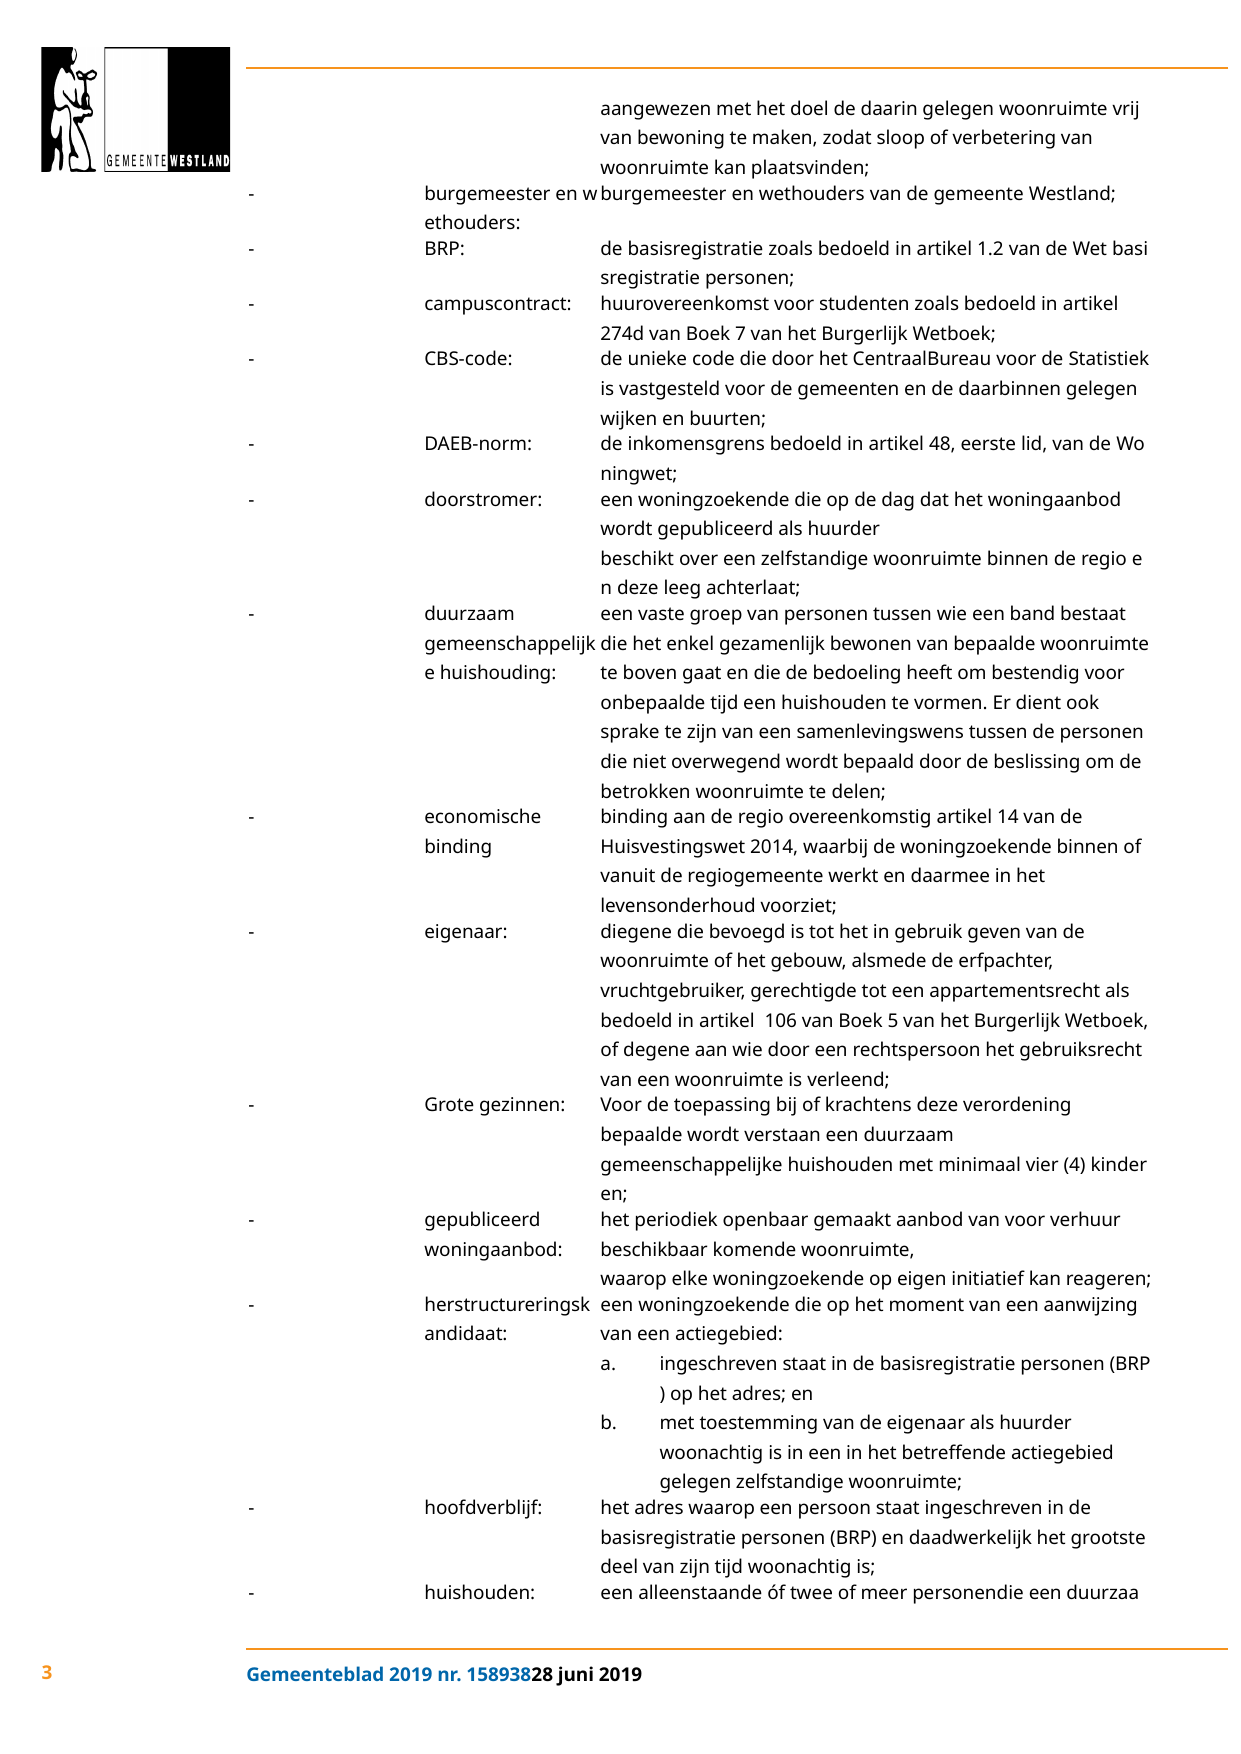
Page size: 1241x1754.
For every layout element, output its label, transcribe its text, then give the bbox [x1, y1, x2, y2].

table_header - [248, 95, 424, 180]
table_cell duurzaam gemeenschappelijke huishouding: [424, 600, 600, 803]
table_cell - [248, 1092, 424, 1206]
table_cell de unieke code die door het CentraalBureau voor de Statistiek is vastgesteld voor de gemeenten en de daarbinnen gelegen wijken en buurten; [600, 346, 1152, 431]
table_cell BRP: [424, 235, 600, 290]
table_cell - [248, 290, 424, 346]
table_cell - [248, 1579, 424, 1605]
table_cell - [248, 918, 424, 1092]
table_cell - [248, 346, 424, 431]
table_cell Grote gezinnen: [424, 1092, 600, 1206]
table_cell doorstromer: [424, 486, 600, 600]
table_cell burgemeester en wethouders: [424, 180, 600, 235]
table_cell het adres waarop een persoon staat ingeschreven in de basisregistratie personen (BRP) en daadwerkelijk het grootste deel van zijn tijd woonachtig is; [600, 1494, 1152, 1579]
table_cell - [248, 600, 424, 803]
table_cell - [248, 1291, 424, 1494]
table_cell een alleenstaande óf twee of meer personendie een duurzaa [600, 1579, 1152, 1605]
table_cell huurovereenkomst voor studenten zoals bedoeld in artikel 274d van Boek 7 van het Burgerlijk Wetboek; [600, 290, 1152, 346]
table_cell economische binding [424, 804, 600, 918]
picture [41, 47, 231, 172]
table_cell - [248, 1494, 424, 1579]
table_cell DAEB-norm: [424, 431, 600, 486]
table_cell Voor de toepassing bij of krachtens deze verordening bepaalde wordt verstaan een duurzaam gemeenschappelijke huishouden met minimaal vier (4) kinderen; [600, 1092, 1152, 1206]
table_cell huishouden: [424, 1579, 600, 1605]
table_header aangewezen met het doel de daarin gelegen woonruimte vrij van bewoning te maken, zodat sloop of verbetering van woonruimte kan plaatsvinden; [600, 95, 1152, 180]
table_cell diegene die bevoegd is tot het in gebruik geven van de woonruimte of het gebouw, alsmede de erfpachter, vruchtgebruiker, gerechtigde tot een appartementsrecht als bedoeld in artikel 106 van Boek 5 van het Burgerlijk Wetboek, of degene aan wie door een rechtspersoon het gebruiksrecht van een woonruimte is verleend; [600, 918, 1152, 1092]
table_cell de basisregistratie zoals bedoeld in artikel 1.2 van de Wet basisregistratie personen; [600, 235, 1152, 290]
table_cell herstructureringskandidaat: [424, 1291, 600, 1494]
table_cell een woningzoekende die op het moment van een aanwijzing van een actiegebied: ingeschreven staat in de basisregistratie personen (BRP) op het adres; en met toestemming van de eigenaar als huurder woonachtig is in een in het betreffende actiegebied gelegen zelfstandige woonruimte; [600, 1291, 1152, 1494]
table_cell de inkomensgrens bedoeld in artikel 48, eerste lid, van de Woningwet; [600, 431, 1152, 486]
table_cell het periodiek openbaar gemaakt aanbod van voor verhuur beschikbaar komende woonruimte, waarop elke woningzoekende op eigen initiatief kan reageren; [600, 1206, 1152, 1291]
table_cell hoofdverblijf: [424, 1494, 600, 1579]
table_cell binding aan de regio overeenkomstig artikel 14 van de Huisvestingswet 2014, waarbij de woningzoekende binnen of vanuit de regiogemeente werkt en daarmee in het levensonderhoud voorziet; [600, 804, 1152, 918]
table_cell - [248, 804, 424, 918]
table_cell - [248, 235, 424, 290]
table_cell - [248, 486, 424, 600]
table_cell een vaste groep van personen tussen wie een band bestaat die het enkel gezamenlijk bewonen van bepaalde woonruimte te boven gaat en die de bedoeling heeft om bestendig voor onbepaalde tijd een huishouden te vormen. Er dient ook sprake te zijn van een samenlevingswens tussen de personen die niet overwegend wordt bepaald door de beslissing om de betrokken woonruimte te delen; [600, 600, 1152, 803]
table_cell CBS-code: [424, 346, 600, 431]
table_cell - [248, 1206, 424, 1291]
table_cell een woningzoekende die op de dag dat het woningaanbod wordt gepubliceerd als huurder beschikt over een zelfstandige woonruimte binnen de regio en deze leeg achterlaat; [600, 486, 1152, 600]
table_cell - [248, 180, 424, 235]
table_cell gepubliceerd woningaanbod: [424, 1206, 600, 1291]
table_header [424, 95, 600, 180]
table_cell eigenaar: [424, 918, 600, 1092]
table_cell burgemeester en wethouders van de gemeente Westland; [600, 180, 1152, 235]
table_cell - [248, 431, 424, 486]
table_cell campuscontract: [424, 290, 600, 346]
